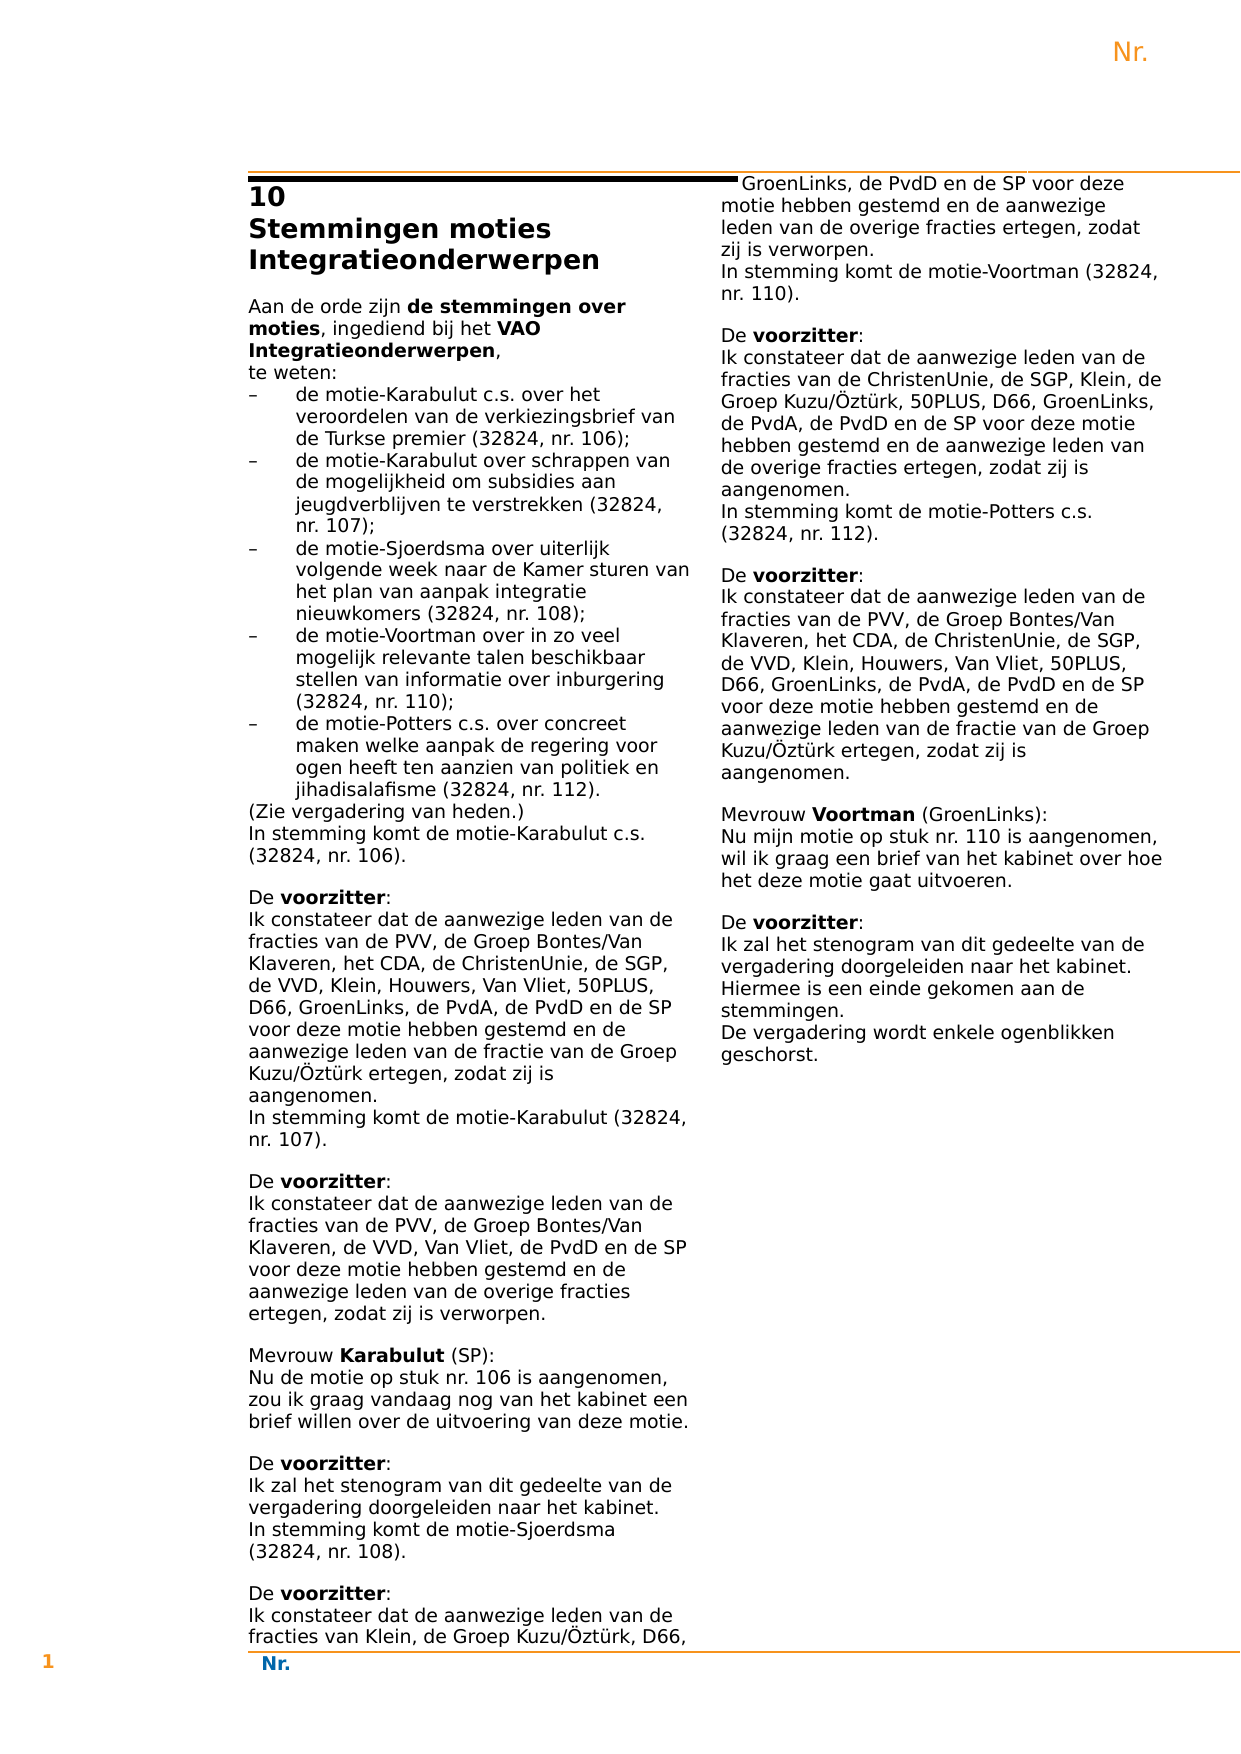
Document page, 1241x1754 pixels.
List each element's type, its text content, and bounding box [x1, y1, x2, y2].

text GroenLinks, de PvdD en de SP voor deze motie hebben gestemd en de aanwezige leden van de overige fracties ertegen, zodat zij is verworpen. [721, 173, 1163, 261]
text In stemming komt de motie-Karabulut c.s. (32824, nr. 106). [248, 823, 691, 867]
text Mevrouw Karabulut (SP): [248, 1345, 691, 1367]
text De voorzitter: [248, 1582, 691, 1604]
title 10 Stemmingen moties Integratieonderwerpen [248, 182, 691, 276]
text De voorzitter: [248, 1171, 691, 1193]
text Ik constateer dat de aanwezige leden van de fracties van de PVV, de Groep Bontes/Van Klaveren, de VVD, Van Vliet, de PvdD en de SP voor deze motie hebben gestemd en de aanwezige leden van de overige fracties ertegen, zodat zij is verworpen. [248, 1193, 691, 1325]
text In stemming komt de motie-Potters c.s. (32824, nr. 112). [721, 501, 1163, 544]
text te weten: [248, 362, 691, 383]
text De voorzitter: [248, 1453, 691, 1474]
text De voorzitter: [721, 564, 1163, 586]
text Ik constateer dat de aanwezige leden van de fracties van Klein, de Groep Kuzu/Öztürk, D66, [248, 1604, 691, 1648]
list de motie-Karabulut over schrappen van de mogelijkheid om subsidies aan jeugdverblijven te verstrekken (32824, nr. 107); [248, 449, 691, 537]
text Nu mijn motie op stuk nr. 110 is aangenomen, wil ik graag een brief van het kabinet over hoe het deze motie gaat uitvoeren. [721, 826, 1163, 892]
list de motie-Karabulut c.s. over het veroordelen van de verkiezingsbrief van de Turkse premier (32824, nr. 106); [248, 383, 691, 449]
text Ik constateer dat de aanwezige leden van de fracties van de PVV, de Groep Bontes/Van Klaveren, het CDA, de ChristenUnie, de SGP, de VVD, Klein, Houwers, Van Vliet, 50PLUS, D66, GroenLinks, de PvdA, de PvdD en de SP voor deze motie hebben gestemd en de aanwezige leden van de fractie van de Groep Kuzu/Öztürk ertegen, zodat zij is aangenomen. [248, 909, 691, 1107]
list de motie-Voortman over in zo veel mogelijk relevante talen beschikbaar stellen van informatie over inburgering (32824, nr. 110); [248, 625, 691, 713]
text Ik zal het stenogram van dit gedeelte van de vergadering doorgeleiden naar het kabinet. [248, 1474, 691, 1518]
text Ik zal het stenogram van dit gedeelte van de vergadering doorgeleiden naar het kabinet. [721, 934, 1163, 978]
text Nu de motie op stuk nr. 106 is aangenomen, zou ik graag vandaag nog van het kabinet een brief willen over de uitvoering van deze motie. [248, 1367, 691, 1433]
text De vergadering wordt enkele ogenblikken geschorst. [721, 1022, 1163, 1066]
text Aan de orde zijn de stemmingen over moties, ingediend bij het VAO Integratieonderwerpen, [248, 296, 691, 362]
list de motie-Potters c.s. over concreet maken welke aanpak de regering voor ogen heeft ten aanzien van politiek en jihadisalafisme (32824, nr. 112). [248, 713, 691, 801]
text Ik constateer dat de aanwezige leden van de fracties van de PVV, de Groep Bontes/Van Klaveren, het CDA, de ChristenUnie, de SGP, de VVD, Klein, Houwers, Van Vliet, 50PLUS, D66, GroenLinks, de PvdA, de PvdD en de SP voor deze motie hebben gestemd en de aanwezige leden van de fractie van de Groep Kuzu/Öztürk ertegen, zodat zij is aangenomen. [721, 586, 1163, 784]
list de motie-Sjoerdsma over uiterlijk volgende week naar de Kamer sturen van het plan van aanpak integratie nieuwkomers (32824, nr. 108); [248, 537, 691, 625]
text Ik constateer dat de aanwezige leden van de fracties van de ChristenUnie, de SGP, Klein, de Groep Kuzu/Öztürk, 50PLUS, D66, GroenLinks, de PvdA, de PvdD en de SP voor deze motie hebben gestemd en de aanwezige leden van de overige fracties ertegen, zodat zij is aangenomen. [721, 347, 1163, 501]
text (Zie vergadering van heden.) [248, 801, 691, 823]
text De voorzitter: [721, 325, 1163, 347]
text In stemming komt de motie-Voortman (32824, nr. 110). [721, 261, 1163, 305]
text De voorzitter: [721, 912, 1163, 934]
text Hiermee is een einde gekomen aan de stemmingen. [721, 978, 1163, 1022]
text Mevrouw Voortman (GroenLinks): [721, 804, 1163, 826]
text In stemming komt de motie-Karabulut (32824, nr. 107). [248, 1107, 691, 1151]
text In stemming komt de motie-Sjoerdsma (32824, nr. 108). [248, 1518, 691, 1562]
text De voorzitter: [248, 887, 691, 909]
